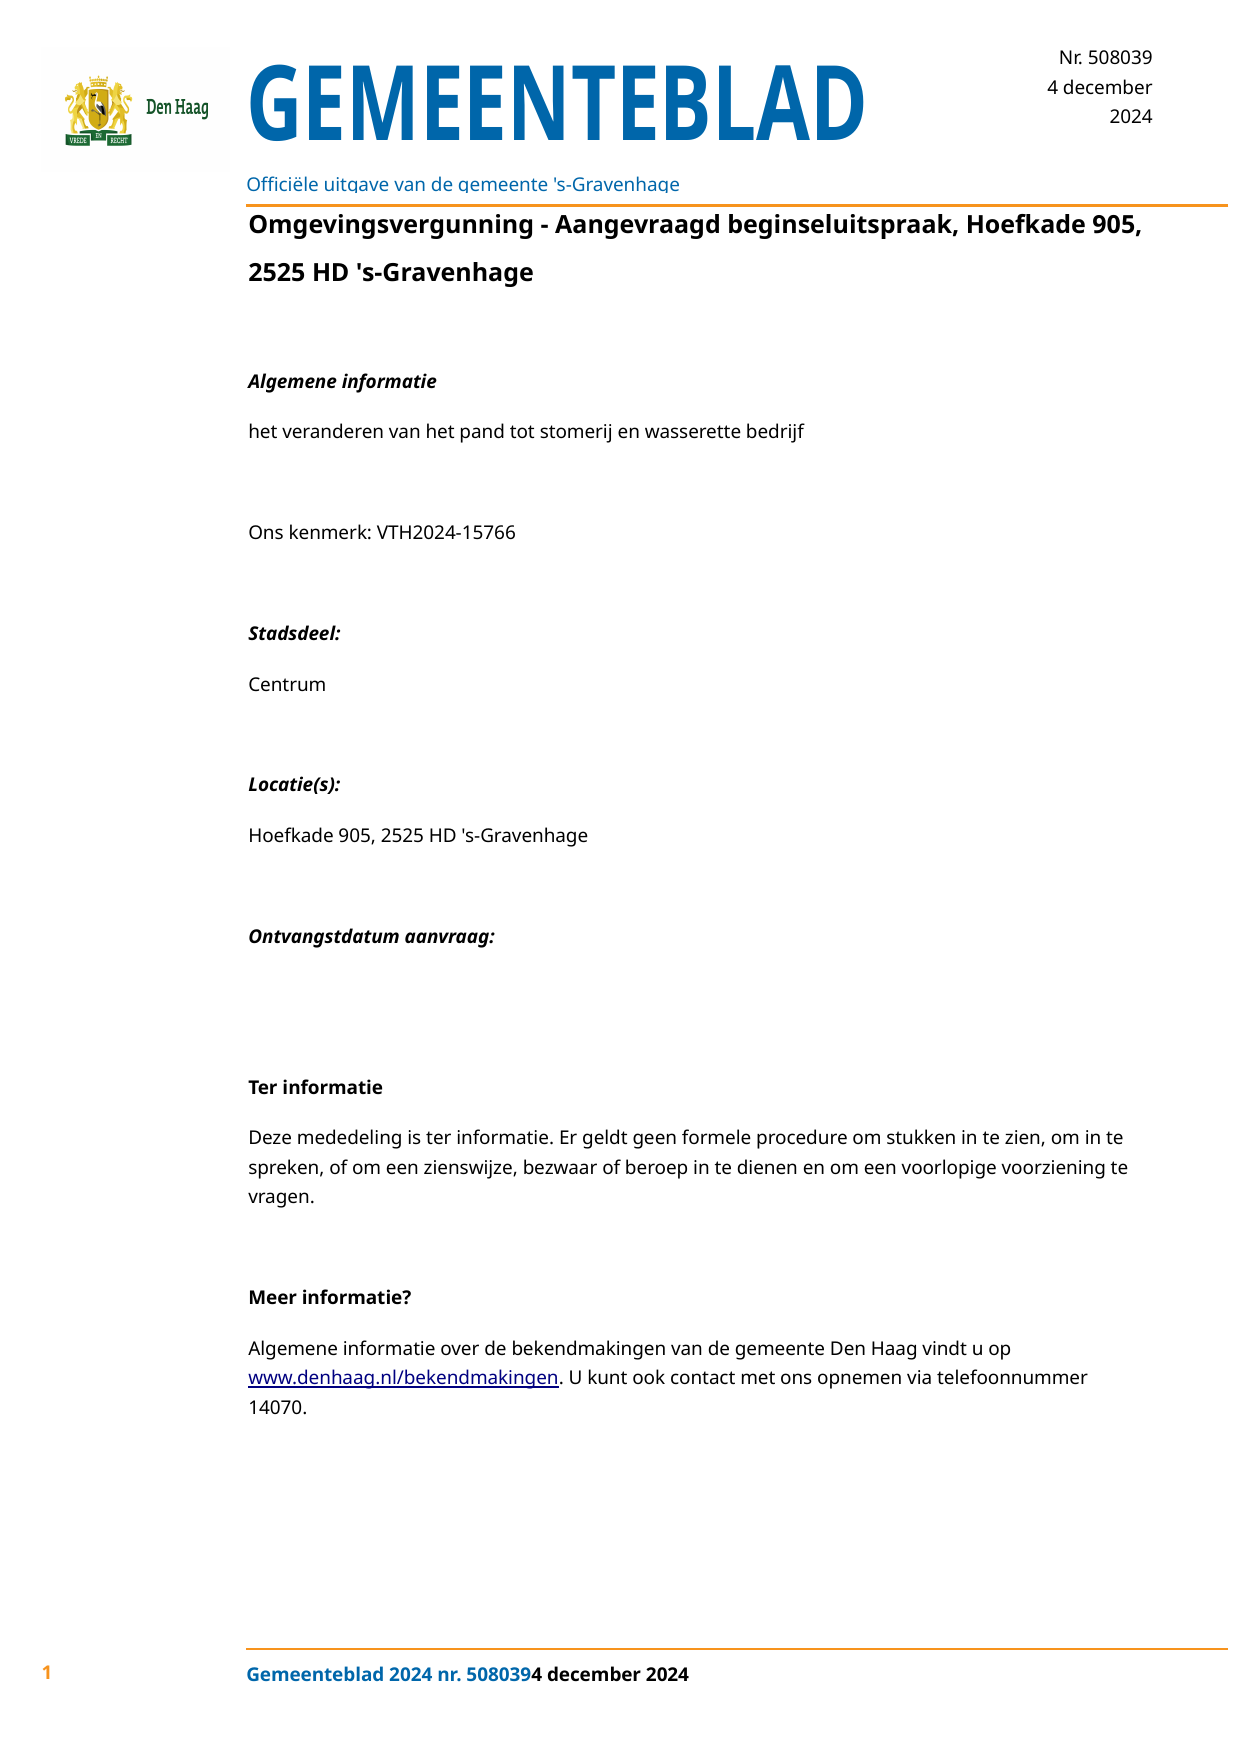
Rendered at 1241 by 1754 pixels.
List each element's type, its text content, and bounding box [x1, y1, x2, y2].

text Deze mededeling is ter informatie. Er geldt geen formele procedure om stukken in te zien, om in te spreken, of om een zienswijze, bezwaar of beroep in te dienen en om een voorlopige voorziening te vragen. [248, 1124, 1152, 1209]
text Centrum [248, 671, 1152, 697]
text het veranderen van het pand tot stomerij en wasserette bedrijf [248, 419, 1152, 444]
text Ontvangstdatum aanvraag: [248, 923, 1152, 949]
text Meer informatie? [248, 1284, 1152, 1310]
text Hoefkade 905, 2525 HD 's-Gravenhage [248, 822, 1152, 848]
text Stadsdeel: [248, 620, 1152, 646]
text Ter informatie [248, 1074, 1152, 1100]
picture [41, 47, 231, 172]
text Algemene informatie over de bekendmakingen van de gemeente Den Haag vindt u op www.denhaag.nl/bekendmakingen. U kunt ook contact met ons opnemen via telefoonnummer 14070. [248, 1335, 1152, 1420]
text Locatie(s): [248, 772, 1152, 797]
text Ons kenmerk: VTH2024-15766 [248, 519, 1152, 545]
text Algemene informatie [248, 368, 1152, 394]
text Omgevingsvergunning - Aangevraagd beginseluitspraak, Hoefkade 905, 2525 HD 's-Gravenhage [248, 207, 1152, 288]
